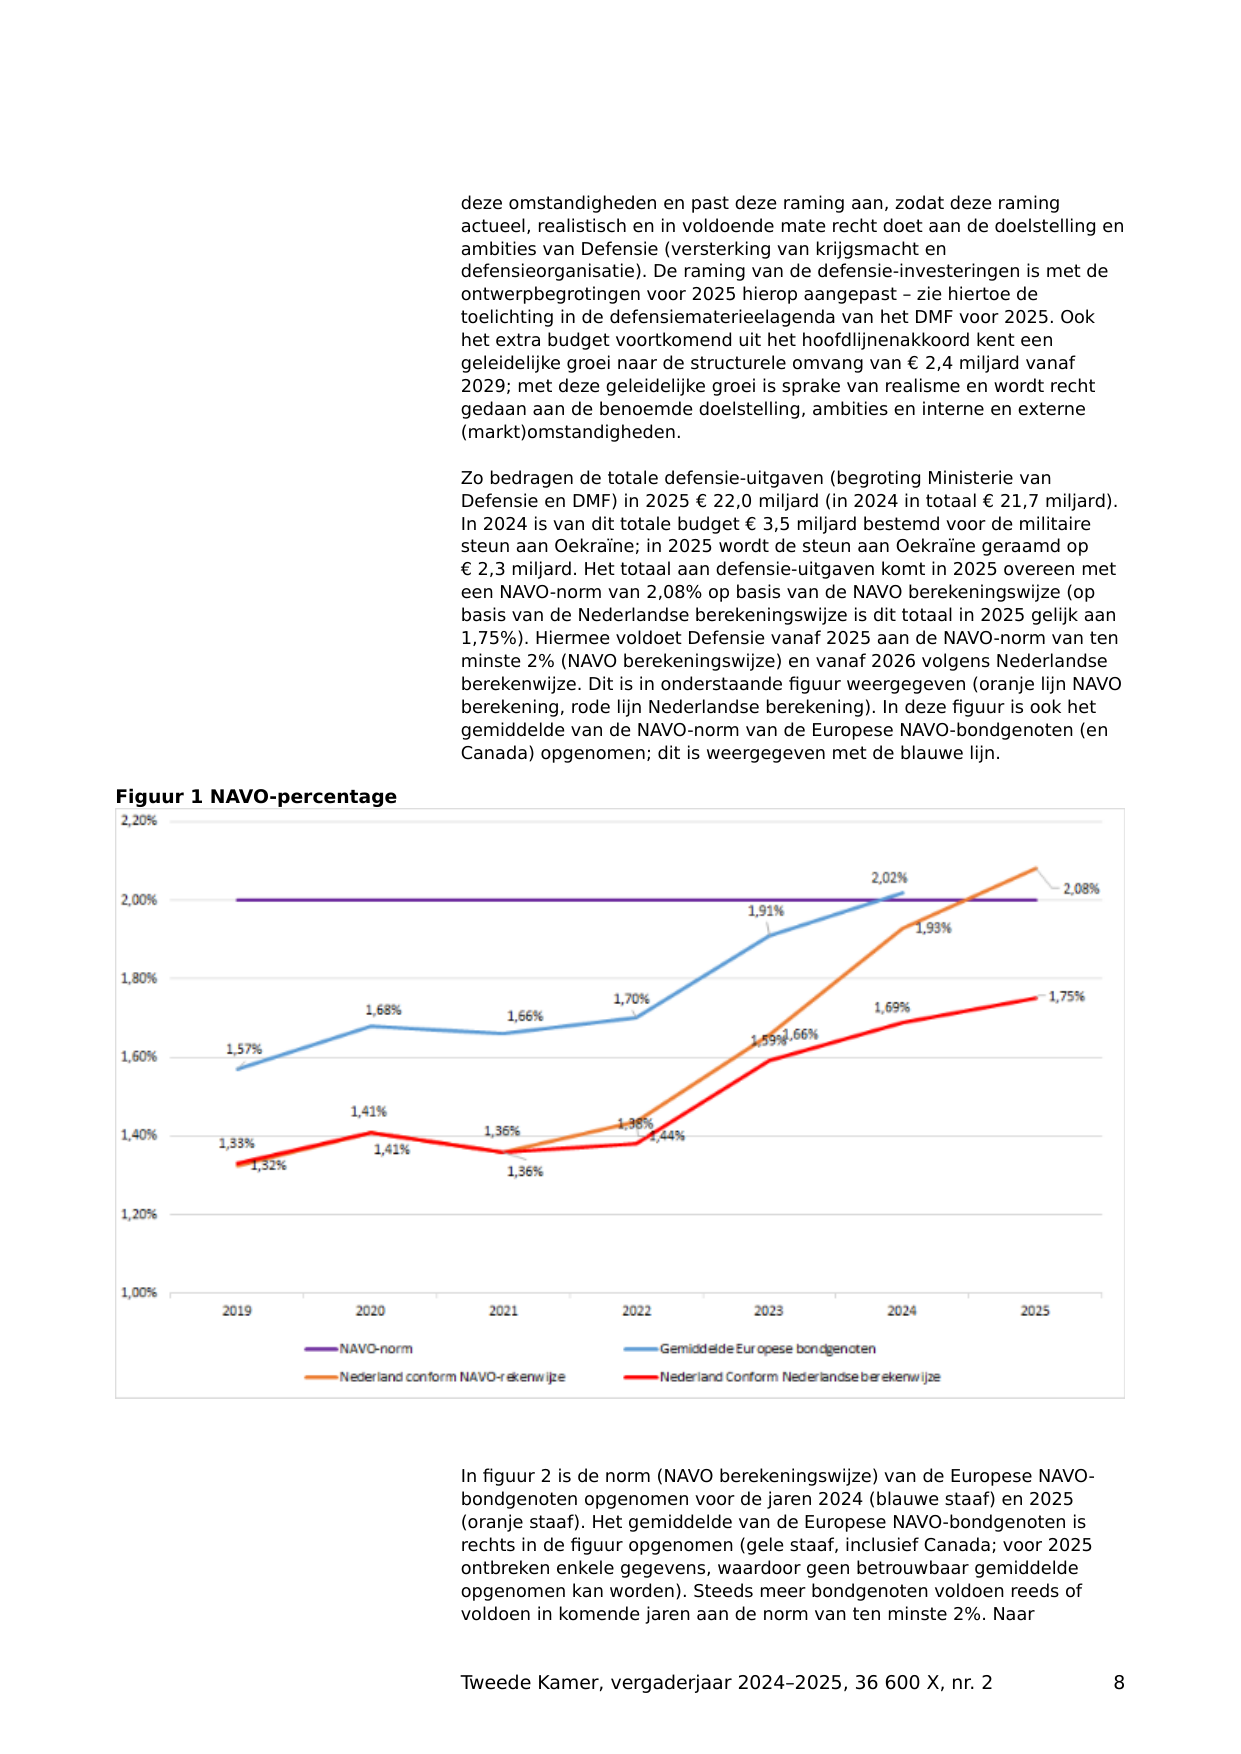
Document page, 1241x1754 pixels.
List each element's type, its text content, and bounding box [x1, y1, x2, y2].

text Zo bedragen de totale defensie-uitgaven (begroting Ministerie van Defensie en DMF) in 2025 € 22,0 miljard (in 2024 in totaal € 21,7 miljard). In 2024 is van dit totale budget € 3,5 miljard bestemd voor de militaire steun aan Oekraïne; in 2025 wordt de steun aan Oekraïne geraamd op € 2,3 miljard. Het totaal aan defensie-uitgaven komt in 2025 overeen met een NAVO-norm van 2,08% op basis van de NAVO berekeningswĳze (op basis van de Nederlandse berekeningswĳze is dit totaal in 2025 gelĳk aan 1,75%). Hiermee voldoet Defensie vanaf 2025 aan de NAVO-norm van ten minste 2% (NAVO berekeningswĳze) en vanaf 2026 volgens Nederlandse berekenwijze. Dit is in onderstaande figuur weergegeven (oranje lĳn NAVO berekening, rode lĳn Nederlandse berekening). In deze figuur is ook het gemiddelde van de NAVO-norm van de Europese NAVO-bondgenoten (en Canada) opgenomen; dit is weergegeven met de blauwe lĳn. [461, 466, 1125, 764]
text In figuur 2 is de norm (NAVO berekeningswijze) van de Europese NAVO-bondgenoten opgenomen voor de jaren 2024 (blauwe staaf) en 2025 (oranje staaf). Het gemiddelde van de Europese NAVO-bondgenoten is rechts in de figuur opgenomen (gele staaf, inclusief Canada; voor 2025 ontbreken enkele gegevens, waardoor geen betrouwbaar gemiddelde opgenomen kan worden). Steeds meer bondgenoten voldoen reeds of voldoen in komende jaren aan de norm van ten minste 2%. Naar [461, 1464, 1125, 1624]
title Figuur 1 NAVO-percentage [115, 787, 1125, 808]
text deze omstandigheden en past deze raming aan, zodat deze raming actueel, realistisch en in voldoende mate recht doet aan de doelstelling en ambities van Defensie (versterking van krĳgsmacht en defensieorganisatie). De raming van de defensie-investeringen is met de ontwerpbegrotingen voor 2025 hierop aangepast – zie hiertoe de toelichting in de defensiematerieelagenda van het DMF voor 2025. Ook het extra budget voortkomend uit het hoofdlĳnenakkoord kent een geleidelĳke groei naar de structurele omvang van € 2,4 miljard vanaf 2029; met deze geleidelĳke groei is sprake van realisme en wordt recht gedaan aan de benoemde doelstelling, ambities en interne en externe (markt)omstandigheden. [461, 191, 1125, 443]
